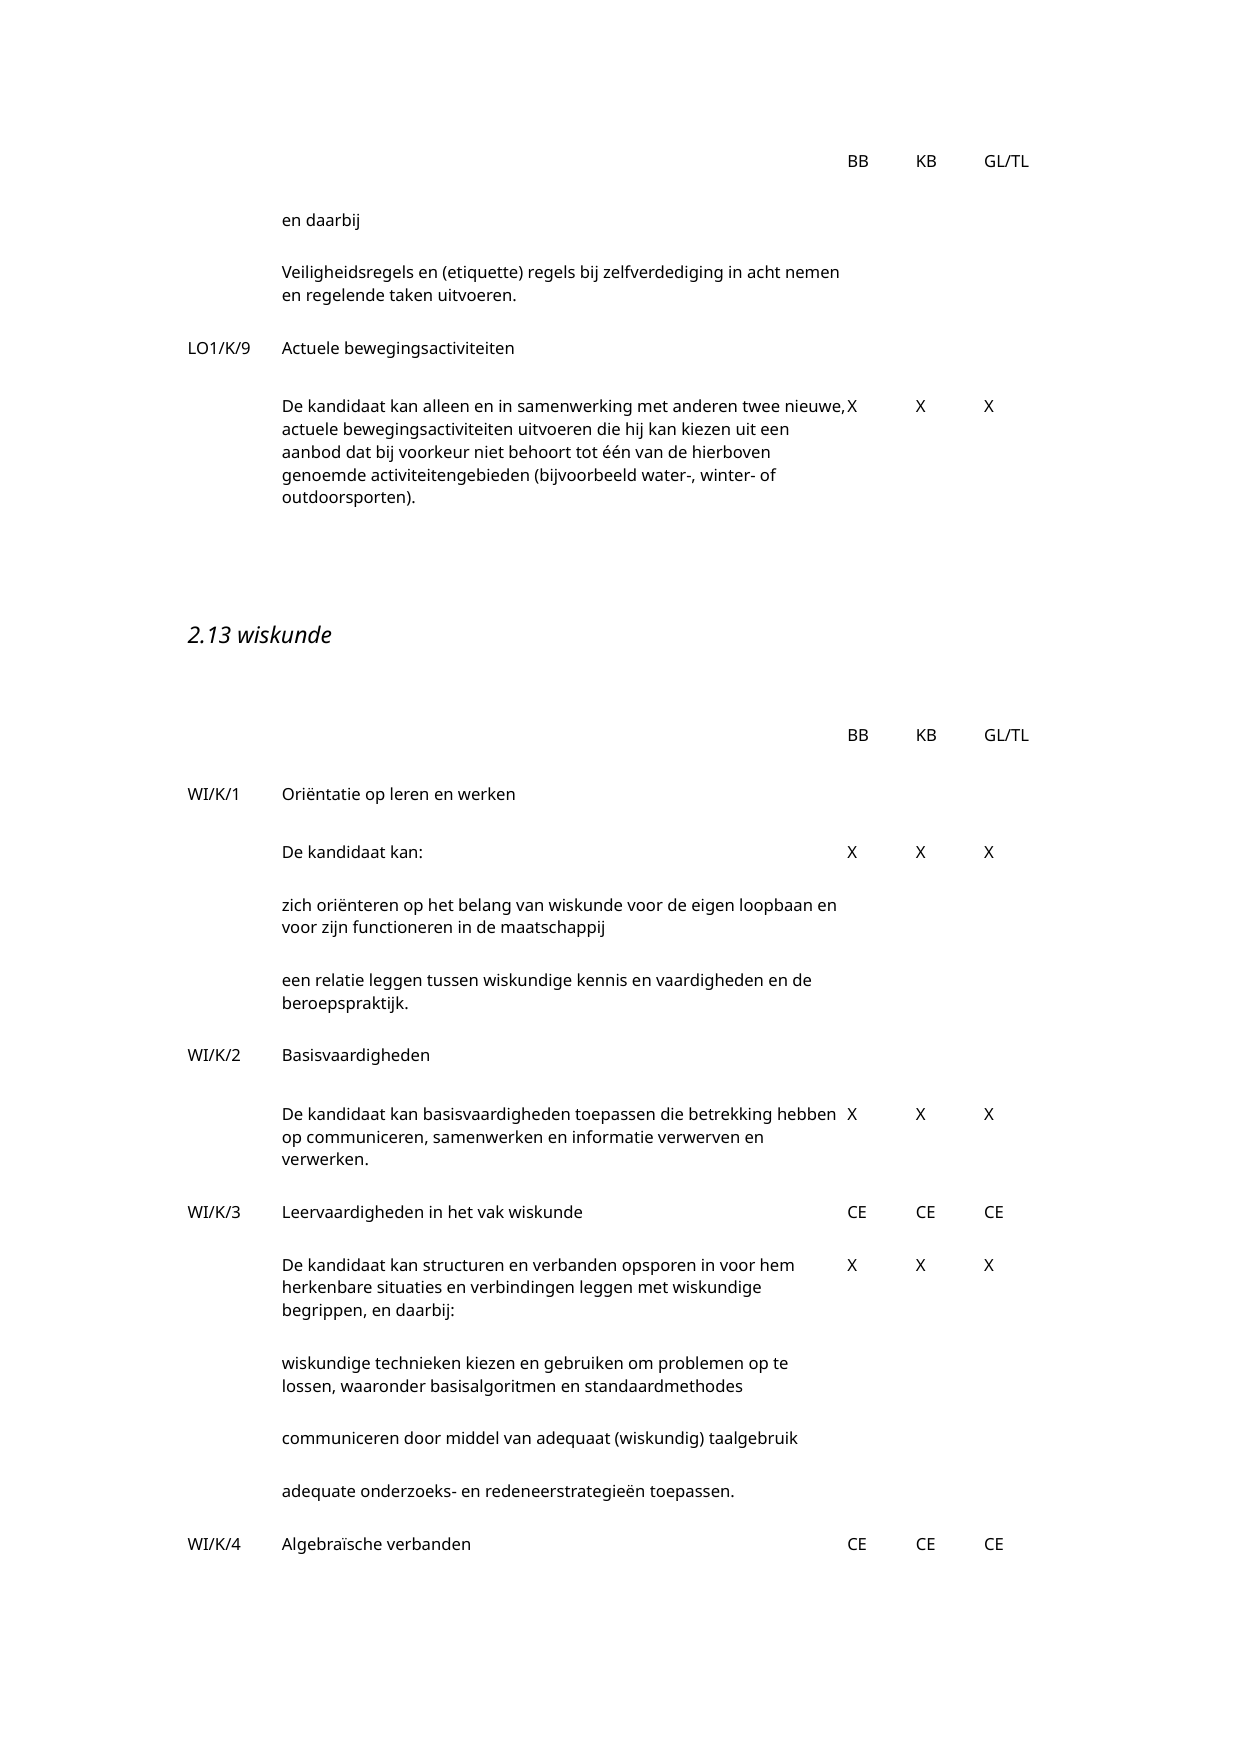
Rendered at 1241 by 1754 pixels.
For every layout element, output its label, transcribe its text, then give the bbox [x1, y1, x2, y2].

table_cell X [984, 1253, 1053, 1532]
table_cell LO1/K/9 [188, 337, 282, 395]
table_cell CE [847, 1201, 916, 1253]
table_header [282, 150, 847, 208]
table_header [188, 724, 282, 782]
table_cell CE [847, 1532, 916, 1585]
table_cell Leervaardigheden in het vak wiskunde [282, 1201, 847, 1253]
table_cell X [916, 1103, 984, 1201]
table_cell [188, 1253, 282, 1532]
table_cell De kandidaat kan: zich oriënteren op het belang van wiskunde voor de eigen loopbaan en voor zijn functioneren in de maatschappij een relatie leggen tussen wiskundige kennis en vaardigheden en de beroepspraktijk. [282, 841, 847, 1044]
table_cell WI/K/4 [188, 1532, 282, 1585]
table_cell [916, 1044, 984, 1102]
table_cell X [916, 395, 984, 538]
table_cell [847, 337, 916, 395]
table_header BB [847, 150, 916, 208]
table_header GL/TL [984, 150, 1053, 208]
table_cell CE [916, 1201, 984, 1253]
table_cell [984, 337, 1053, 395]
table_cell Algebraïsche verbanden [282, 1532, 847, 1585]
table_cell De kandidaat kan alleen en in samenwerking met anderen twee nieuwe, actuele bewegingsactiviteiten uitvoeren die hij kan kiezen uit een aanbod dat bij voorkeur niet behoort tot één van de hierboven genoemde activiteitengebieden (bijvoorbeeld water-, winter- of outdoorsporten). [282, 395, 847, 538]
table_cell De kandidaat kan structuren en verbanden opsporen in voor hem herkenbare situaties en verbindingen leggen met wiskundige begrippen, en daarbij: wiskundige technieken kiezen en gebruiken om problemen op te lossen, waaronder basisalgoritmen en standaardmethodes communiceren door middel van adequaat (wiskundig) taalgebruik adequate onderzoeks- en redeneerstrategieën toepassen. [282, 1253, 847, 1532]
table_cell CE [984, 1201, 1053, 1253]
table_header BB [847, 724, 916, 782]
table_cell CE [984, 1532, 1053, 1585]
table_cell Actuele bewegingsactiviteiten [282, 337, 847, 395]
table_cell [847, 782, 916, 841]
table_cell X [847, 841, 916, 1044]
table_cell [188, 395, 282, 538]
table_header [188, 150, 282, 208]
table_cell X [847, 1103, 916, 1201]
subtitle 2.13 wiskunde [187, 619, 1053, 651]
table_cell X [984, 841, 1053, 1044]
table_cell [188, 841, 282, 1044]
table_cell [188, 1103, 282, 1201]
table_cell X [984, 1103, 1053, 1201]
table_cell [847, 1044, 916, 1102]
table_header [282, 724, 847, 782]
table_cell [984, 782, 1053, 841]
table_cell [916, 209, 984, 337]
table_cell Basisvaardigheden [282, 1044, 847, 1102]
table_cell [916, 782, 984, 841]
table_cell De kandidaat kan basisvaardigheden toepassen die betrekking hebben op communiceren, samenwerken en informatie verwerven en verwerken. [282, 1103, 847, 1201]
table_cell CE [916, 1532, 984, 1585]
table_cell WI/K/3 [188, 1201, 282, 1253]
table_cell X [847, 395, 916, 538]
table_header KB [916, 150, 984, 208]
table_cell X [916, 1253, 984, 1532]
table_cell en daarbij Veiligheidsregels en (etiquette) regels bij zelfverdediging in acht nemen en regelende taken uitvoeren. [282, 209, 847, 337]
table_cell X [916, 841, 984, 1044]
table_cell [984, 1044, 1053, 1102]
table_header KB [916, 724, 984, 782]
table_cell X [984, 395, 1053, 538]
table_cell Oriëntatie op leren en werken [282, 782, 847, 841]
table_cell X [847, 1253, 916, 1532]
table_cell [188, 209, 282, 337]
table_header GL/TL [984, 724, 1053, 782]
table_cell [916, 337, 984, 395]
table_cell [984, 209, 1053, 337]
table_cell WI/K/1 [188, 782, 282, 841]
table_cell WI/K/2 [188, 1044, 282, 1102]
table_cell [847, 209, 916, 337]
